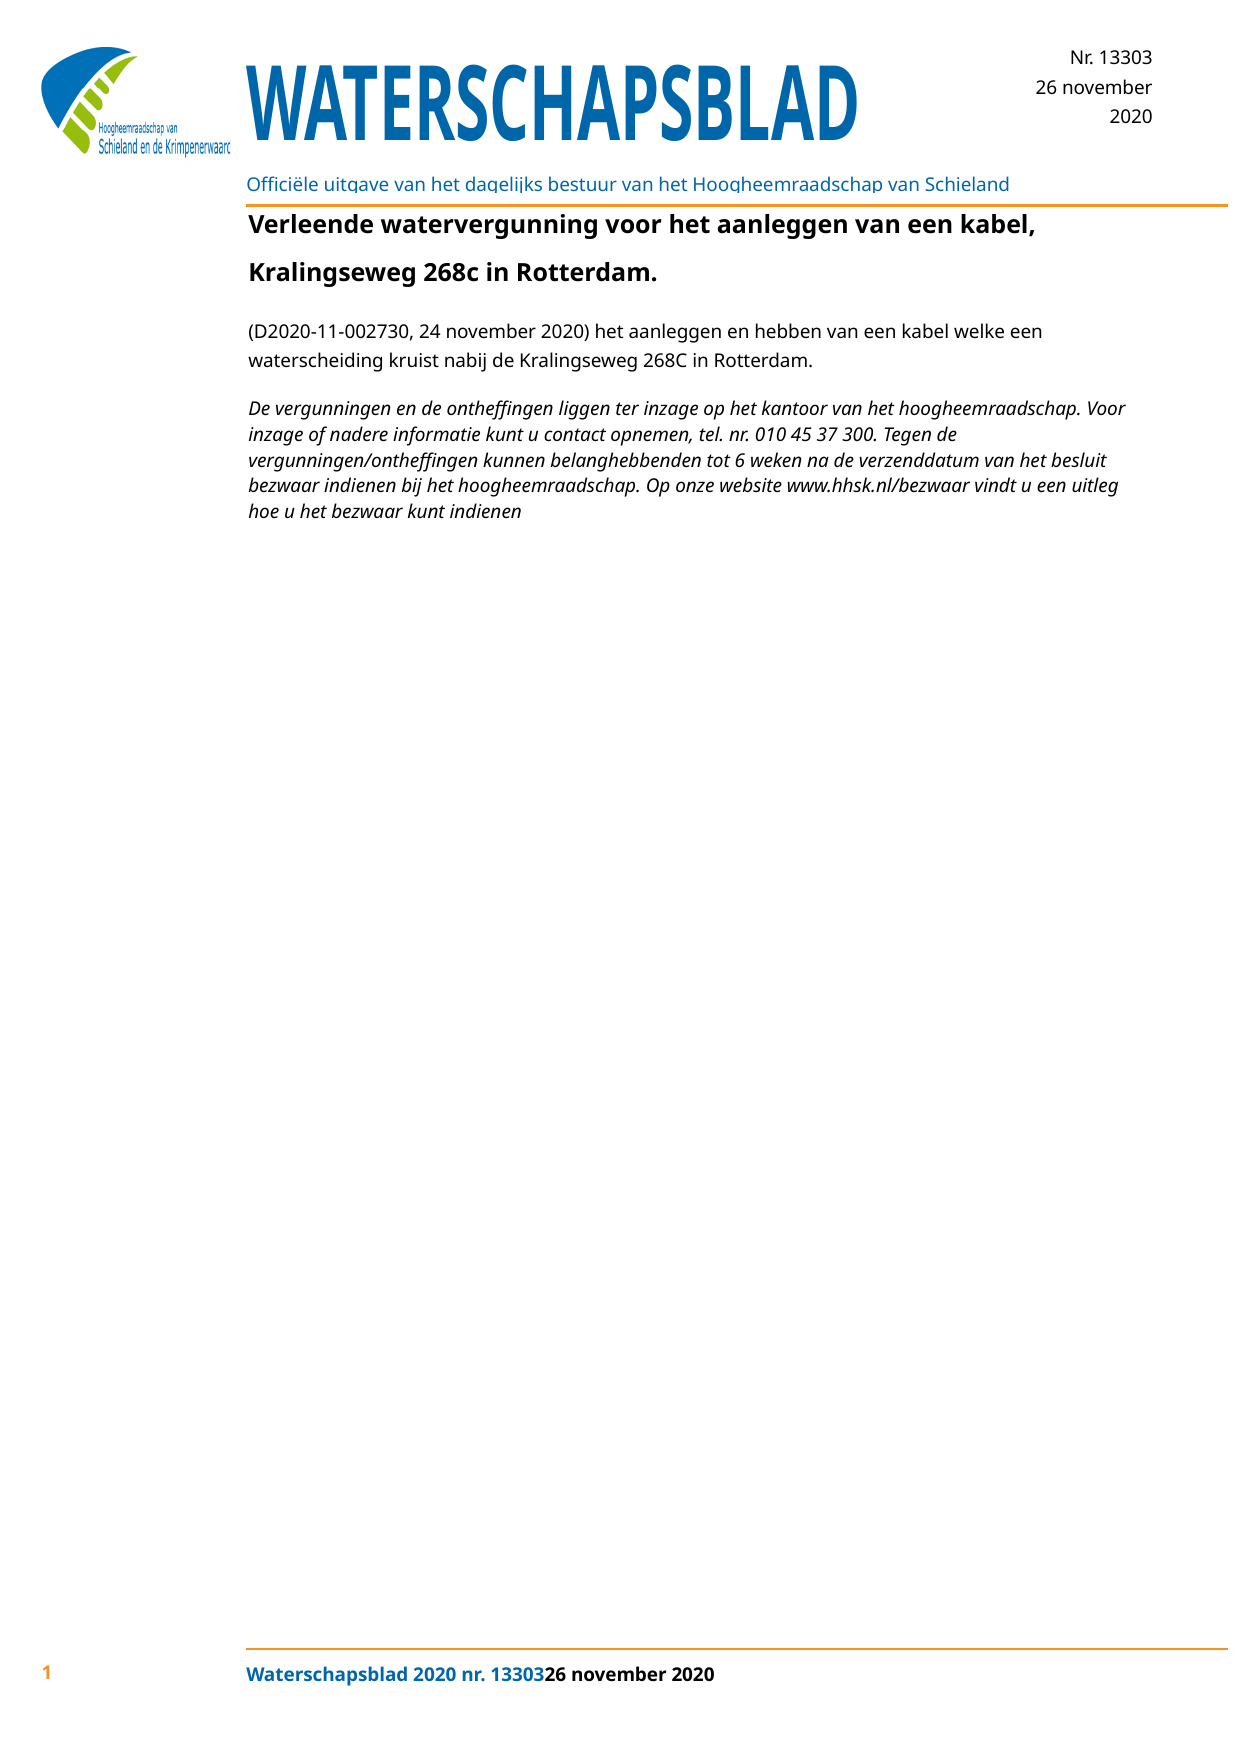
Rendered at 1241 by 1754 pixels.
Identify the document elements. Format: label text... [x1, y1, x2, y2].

text De vergunningen en de ontheffingen liggen ter inzage op het kantoor van het hoogheemraadschap. Voor inzage of nadere informatie kunt u contact opnemen, tel. nr. 010 45 37 300. Tegen de vergunningen/ontheffingen kunnen belanghebbenden tot 6 weken na de verzenddatum van het besluit bezwaar indienen bij het hoogheemraadschap. Op onze website www.hhsk.nl/bezwaar vindt u een uitleg hoe u het bezwaar kunt indienen [248, 395, 1152, 524]
text Verleende watervergunning voor het aanleggen van een kabel, Kralingseweg 268c in Rotterdam. [248, 207, 1152, 288]
text (D2020-11-002730, 24 november 2020) het aanleggen en hebben van een kabel welke een waterscheiding kruist nabij de Kralingseweg 268C in Rotterdam. [248, 318, 1152, 373]
picture [41, 47, 231, 172]
